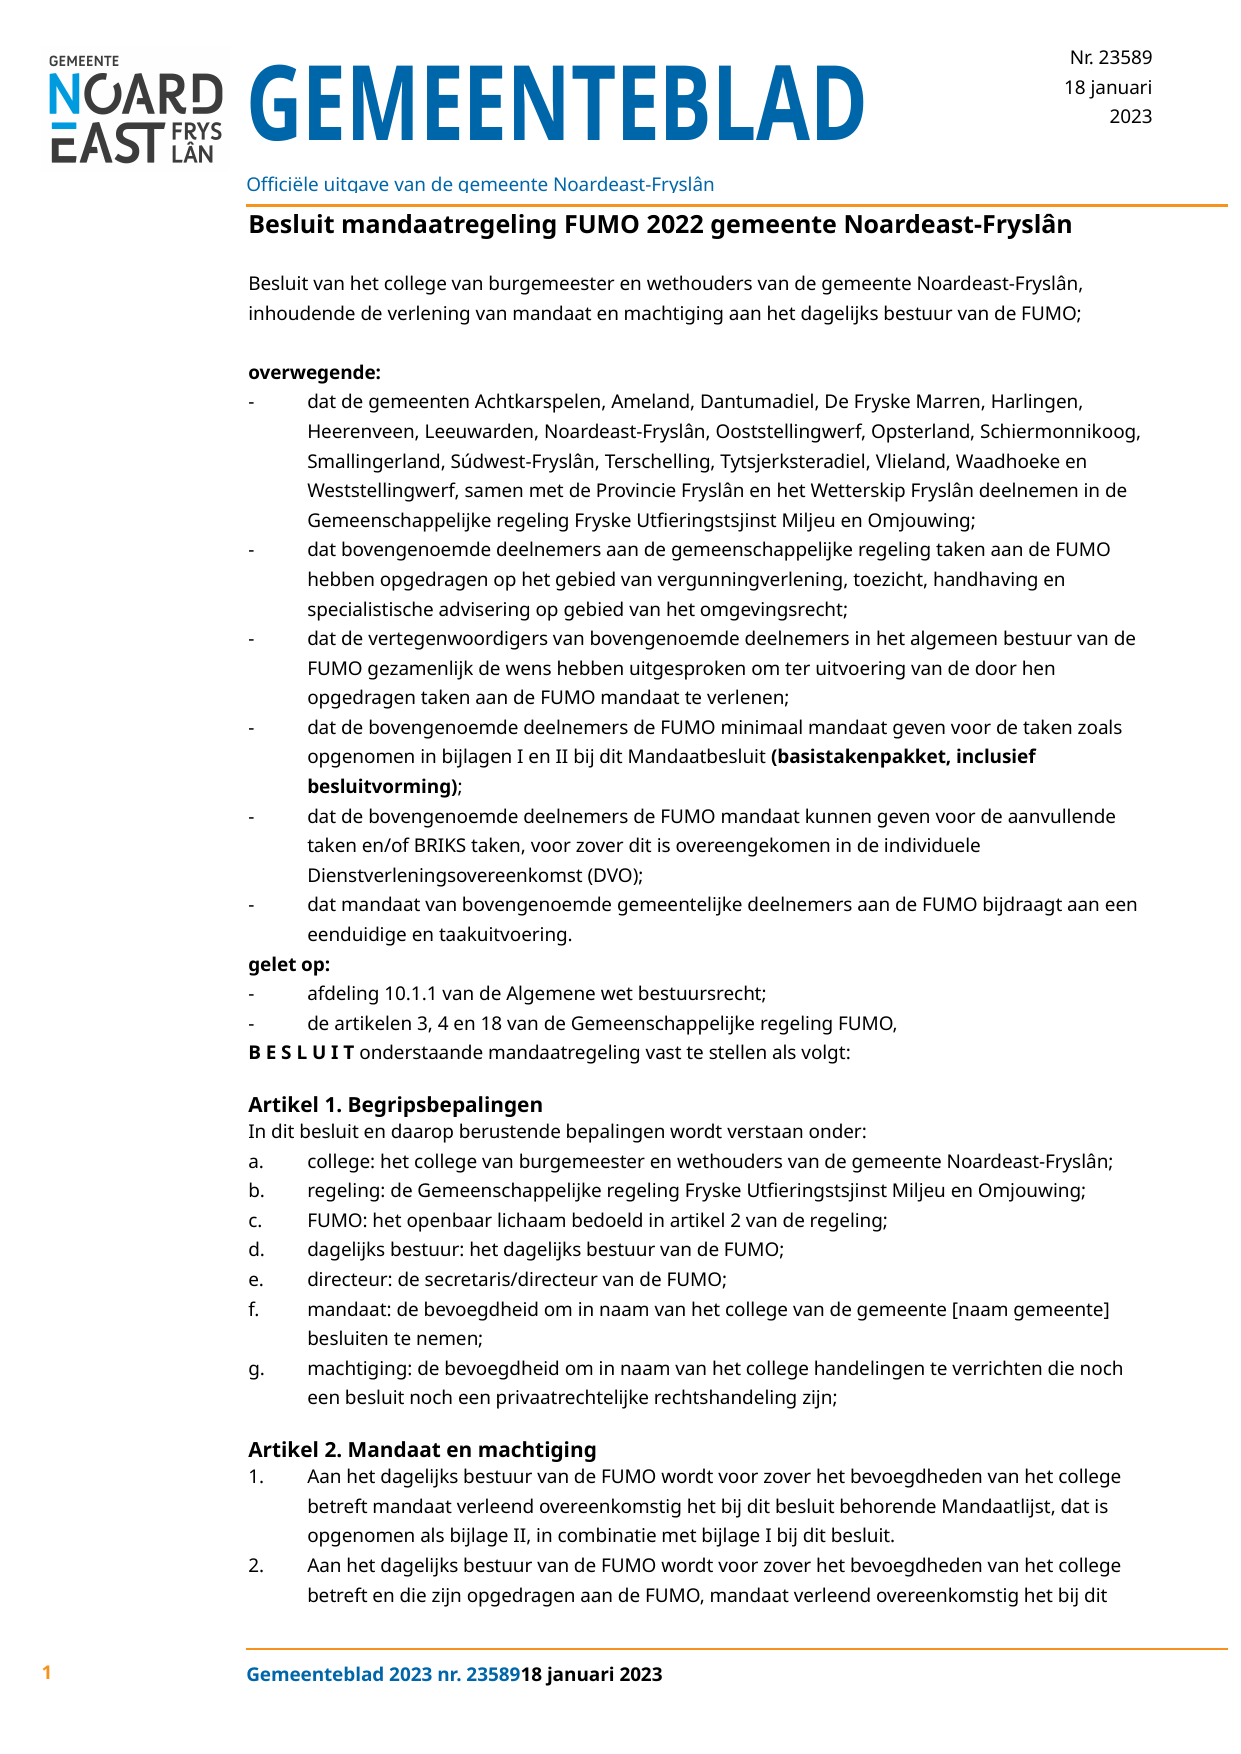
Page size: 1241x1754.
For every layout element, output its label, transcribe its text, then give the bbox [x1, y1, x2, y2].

list FUMO: het openbaar lichaam bedoeld in artikel 2 van de regeling; [248, 1207, 1152, 1233]
text B E S L U I T onderstaande mandaatregeling vast te stellen als volgt: [248, 1039, 1152, 1065]
list mandaat: de bevoegdheid om in naam van het college van de gemeente [naam gemeente] besluiten te nemen; [248, 1296, 1152, 1351]
list afdeling 10.1.1 van de Algemene wet bestuursrecht; [248, 980, 1152, 1006]
list Aan het dagelijks bestuur van de FUMO wordt voor zover het bevoegdheden van het college betreft mandaat verleend overeenkomstig het bij dit besluit behorende Mandaatlijst, dat is opgenomen als bijlage II, in combinatie met bijlage I bij dit besluit. [248, 1463, 1152, 1548]
text In dit besluit en daarop berustende bepalingen wordt verstaan onder: [248, 1118, 1152, 1144]
list directeur: de secretaris/directeur van de FUMO; [248, 1266, 1152, 1292]
text Artikel 2. Mandaat en machtiging [248, 1435, 1152, 1463]
text overwegende: [248, 359, 1152, 385]
text inhoudende de verlening van mandaat en machtiging aan het dagelijks bestuur van de FUMO; [248, 300, 1152, 326]
list dat de vertegenwoordigers van bovengenoemde deelnemers in het algemeen bestuur van de FUMO gezamenlijk de wens hebben uitgesproken om ter uitvoering van de door hen opgedragen taken aan de FUMO mandaat te verlenen; [248, 625, 1152, 710]
list college: het college van burgemeester en wethouders van de gemeente Noardeast-Fryslân; [248, 1148, 1152, 1174]
picture [41, 47, 231, 172]
list machtiging: de bevoegdheid om in naam van het college handelingen te verrichten die noch een besluit noch een privaatrechtelijke rechtshandeling zijn; [248, 1355, 1152, 1410]
list regeling: de Gemeenschappelijke regeling Fryske Utfieringstsjinst Miljeu en Omjouwing; [248, 1177, 1152, 1203]
list dat de gemeenten Achtkarspelen, Ameland, Dantumadiel, De Fryske Marren, Harlingen, Heerenveen, Leeuwarden, Noardeast-Fryslân, Ooststellingwerf, Opsterland, Schiermonnikoog, Smallingerland, Súdwest-Fryslân, Terschelling, Tytsjerksteradiel, Vlieland, Waadhoeke en Weststellingwerf, samen met de Provincie Fryslân en het Wetterskip Fryslân deelnemen in de Gemeenschappelijke regeling Fryske Utfieringstsjinst Miljeu en Omjouwing; [248, 389, 1152, 533]
list dat de bovengenoemde deelnemers de FUMO mandaat kunnen geven voor de aanvullende taken en/of BRIKS taken, voor zover dit is overeengekomen in de individuele Dienstverleningsovereenkomst (DVO); [248, 803, 1152, 888]
text Besluit van het college van burgemeester en wethouders van de gemeente Noardeast-Fryslân, [248, 270, 1152, 296]
list Aan het dagelijks bestuur van de FUMO wordt voor zover het bevoegdheden van het college betreft en die zijn opgedragen aan de FUMO, mandaat verleend overeenkomstig het bij dit [248, 1552, 1152, 1607]
list de artikelen 3, 4 en 18 van de Gemeenschappelijke regeling FUMO, [248, 1010, 1152, 1036]
list dat mandaat van bovengenoemde gemeentelijke deelnemers aan de FUMO bijdraagt aan een eenduidige en taakuitvoering. [248, 892, 1152, 947]
list dagelijks bestuur: het dagelijks bestuur van de FUMO; [248, 1237, 1152, 1262]
list dat de bovengenoemde deelnemers de FUMO minimaal mandaat geven voor de taken zoals opgenomen in bijlagen I en II bij dit Mandaatbesluit (basistakenpakket, inclusief besluitvorming); [248, 714, 1152, 799]
text Besluit mandaatregeling FUMO 2022 gemeente Noardeast-Fryslân [248, 207, 1152, 241]
text Artikel 1. Begripsbepalingen [248, 1090, 1152, 1118]
list dat bovengenoemde deelnemers aan de gemeenschappelijke regeling taken aan de FUMO hebben opgedragen op het gebied van vergunningverlening, toezicht, handhaving en specialistische advisering op gebied van het omgevingsrecht; [248, 537, 1152, 621]
text gelet op: [248, 951, 1152, 976]
